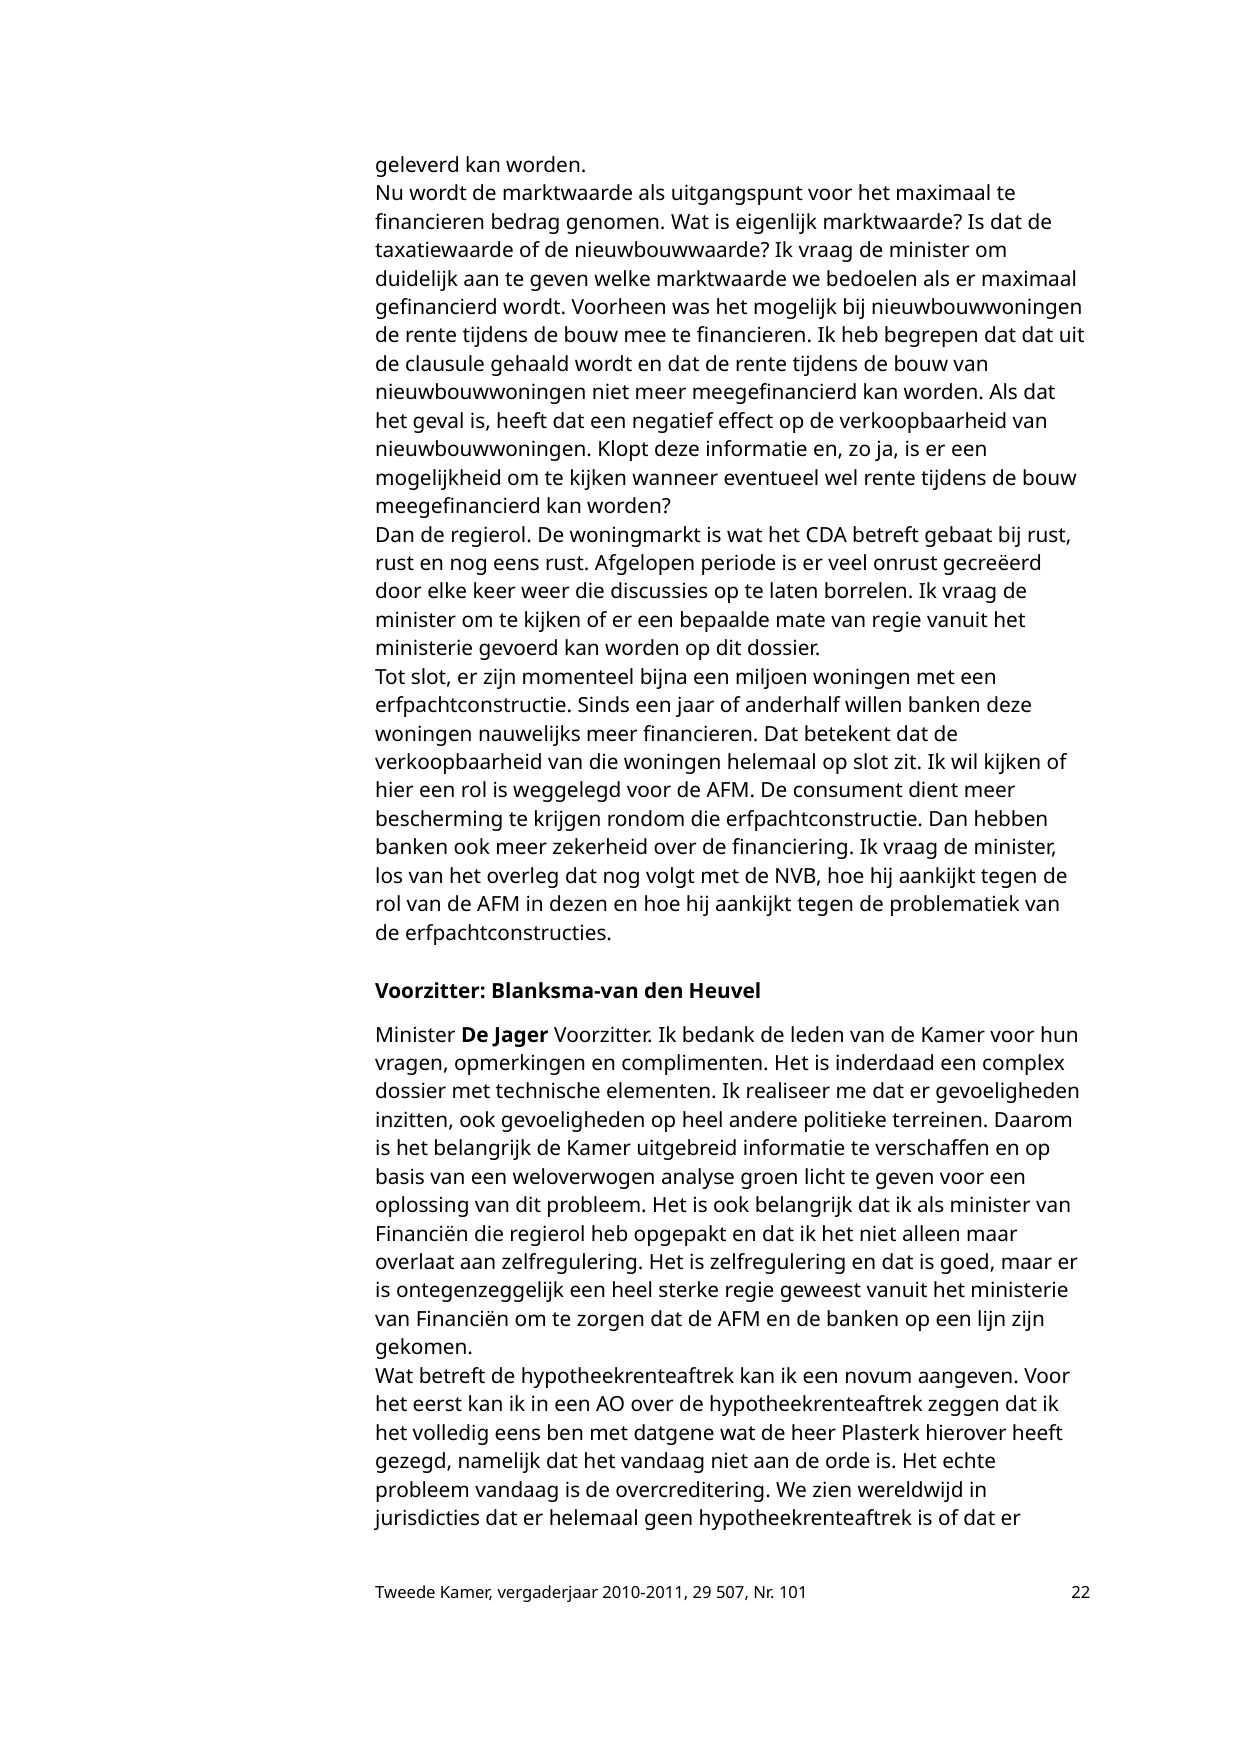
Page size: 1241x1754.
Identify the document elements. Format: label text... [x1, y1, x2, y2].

text Nu wordt de marktwaarde als uitgangspunt voor het maximaal te financieren bedrag genomen. Wat is eigenlijk marktwaarde? Is dat de taxatiewaarde of de nieuwbouwwaarde? Ik vraag de minister om duidelijk aan te geven welke marktwaarde we bedoelen als er maximaal gefinancierd wordt. Voorheen was het mogelijk bij nieuwbouwwoningen de rente tijdens de bouw mee te financieren. Ik heb begrepen dat dat uit de clausule gehaald wordt en dat de rente tijdens de bouw van nieuwbouwwoningen niet meer meegefinancierd kan worden. Als dat het geval is, heeft dat een negatief effect op de verkoopbaarheid van nieuwbouwwoningen. Klopt deze informatie en, zo ja, is er een mogelijkheid om te kijken wanneer eventueel wel rente tijdens de bouw meegefinancierd kan worden? [375, 178, 1090, 520]
text Dan de regierol. De woningmarkt is wat het CDA betreft gebaat bij rust, rust en nog eens rust. Afgelopen periode is er veel onrust gecreëerd door elke keer weer die discussies op te laten borrelen. Ik vraag de minister om te kijken of er een bepaalde mate van regie vanuit het ministerie gevoerd kan worden op dit dossier. [375, 520, 1090, 662]
text Minister De Jager Voorzitter. Ik bedank de leden van de Kamer voor hun vragen, opmerkingen en complimenten. Het is inderdaad een complex dossier met technische elementen. Ik realiseer me dat er gevoeligheden inzitten, ook gevoeligheden op heel andere politieke terreinen. Daarom is het belangrijk de Kamer uitgebreid informatie te verschaffen en op basis van een weloverwogen analyse groen licht te geven voor een oplossing van dit probleem. Het is ook belangrijk dat ik als minister van Financiën die regierol heb opgepakt en dat ik het niet alleen maar overlaat aan zelfregulering. Het is zelfregulering en dat is goed, maar er is ontegenzeggelijk een heel sterke regie geweest vanuit het ministerie van Financiën om te zorgen dat de AFM en de banken op een lijn zijn gekomen. [375, 1020, 1090, 1361]
text Voorzitter: Blanksma-van den Heuvel [375, 976, 1090, 1005]
text geleverd kan worden. [375, 150, 1090, 178]
text Wat betreft de hypotheekrenteaftrek kan ik een novum aangeven. Voor het eerst kan ik in een AO over de hypotheekrenteaftrek zeggen dat ik het volledig eens ben met datgene wat de heer Plasterk hierover heeft gezegd, namelijk dat het vandaag niet aan de orde is. Het echte probleem vandaag is de overcreditering. We zien wereldwijd in jurisdicties dat er helemaal geen hypotheekrenteaftrek is of dat er [375, 1361, 1090, 1532]
text Tot slot, er zijn momenteel bijna een miljoen woningen met een erfpachtconstructie. Sinds een jaar of anderhalf willen banken deze woningen nauwelijks meer financieren. Dat betekent dat de verkoopbaarheid van die woningen helemaal op slot zit. Ik wil kijken of hier een rol is weggelegd voor de AFM. De consument dient meer bescherming te krijgen rondom die erfpachtconstructie. Dan hebben banken ook meer zekerheid over de financiering. Ik vraag de minister, los van het overleg dat nog volgt met de NVB, hoe hij aankijkt tegen de rol van de AFM in dezen en hoe hij aankijkt tegen de problematiek van de erfpachtconstructies. [375, 662, 1090, 946]
